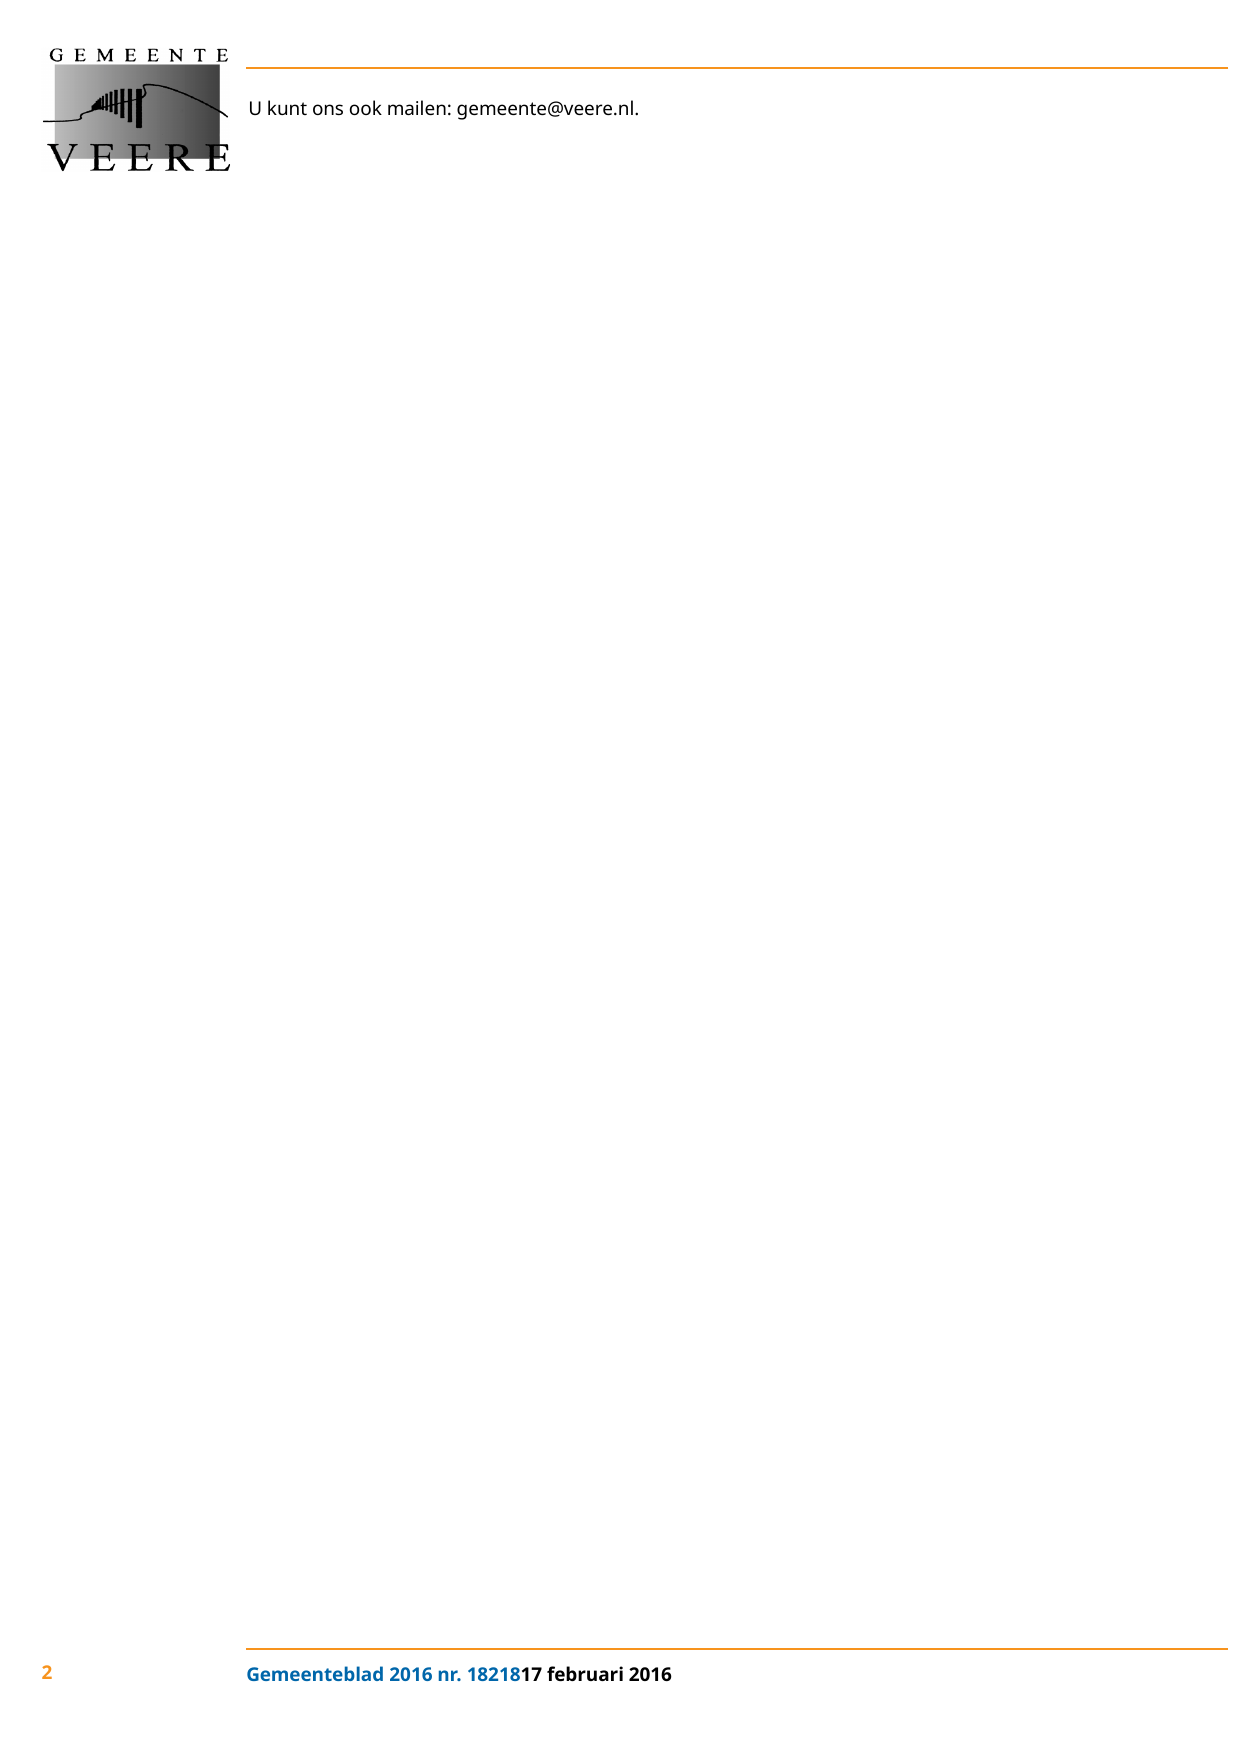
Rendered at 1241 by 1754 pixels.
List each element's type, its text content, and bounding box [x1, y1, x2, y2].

picture [41, 47, 231, 172]
text U kunt ons ook mailen: gemeente@veere.nl. [248, 95, 1152, 121]
